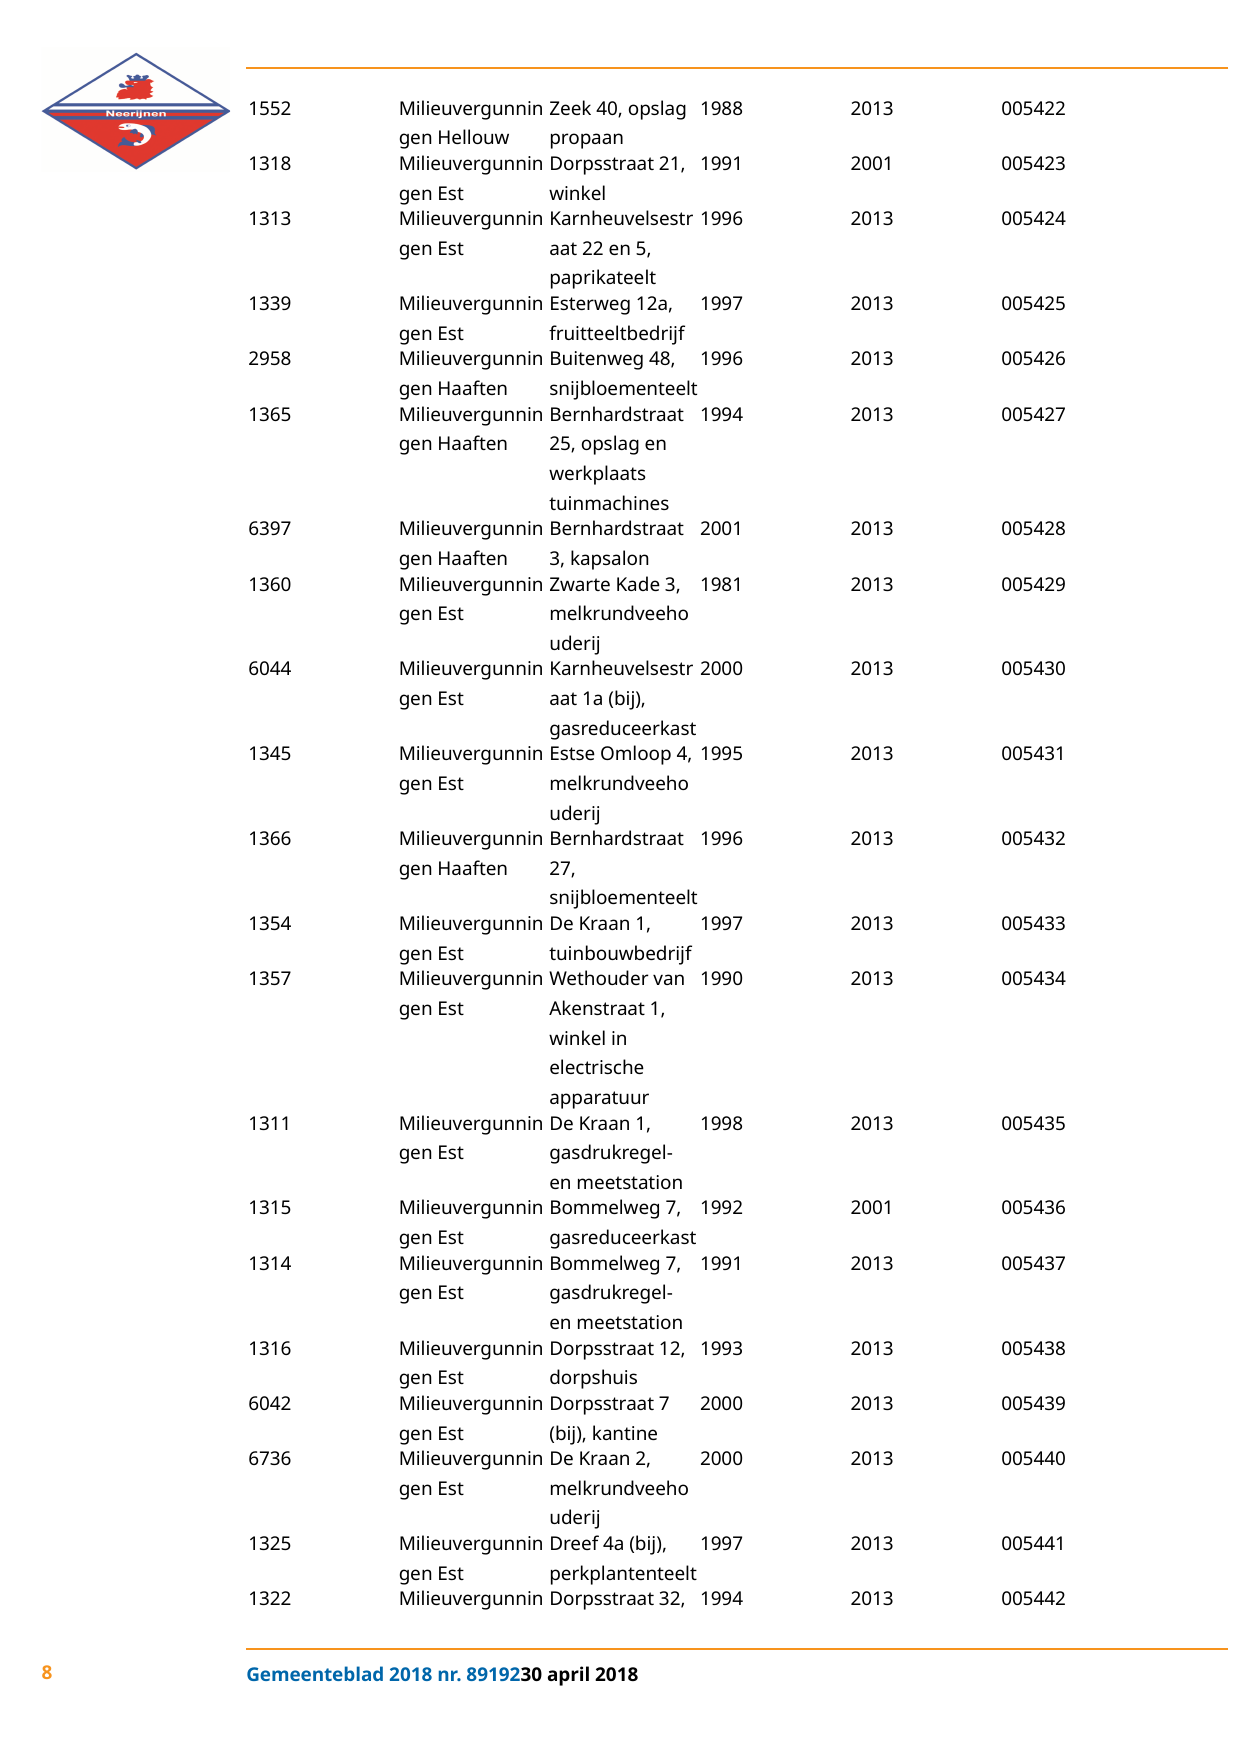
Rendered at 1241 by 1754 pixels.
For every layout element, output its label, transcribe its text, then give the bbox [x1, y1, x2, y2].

table_cell 005432 [1001, 825, 1152, 910]
table_cell 005435 [1001, 1110, 1152, 1194]
table_cell 1366 [248, 825, 398, 910]
table_cell 2013 [850, 966, 1001, 1110]
table_cell Milieuvergunningen Est [399, 966, 549, 1110]
table_cell 005439 [1001, 1390, 1152, 1445]
table_cell 1988 [700, 95, 850, 150]
table_cell 2013 [850, 1586, 1001, 1611]
table_cell 2013 [850, 515, 1001, 571]
table_cell 1997 [700, 1530, 850, 1586]
table_cell 005428 [1001, 515, 1152, 571]
table_cell 1996 [700, 205, 850, 290]
table_cell 2013 [850, 741, 1001, 825]
table_cell 2013 [850, 1250, 1001, 1335]
table_cell Dorpsstraat 12, dorpshuis [549, 1335, 700, 1390]
table_cell 2013 [850, 95, 1001, 150]
table_cell 1981 [700, 571, 850, 656]
table_cell Milieuvergunningen Est [399, 1335, 549, 1390]
table_cell 005423 [1001, 150, 1152, 205]
table_cell Milieuvergunningen Haaften [399, 515, 549, 571]
table_cell Dorpsstraat 21, winkel [549, 150, 700, 205]
table_cell De Kraan 1, gasdrukregel- en meetstation [549, 1110, 700, 1194]
table_cell Milieuvergunningen Est [399, 1445, 549, 1530]
table_cell 1552 [248, 95, 398, 150]
table_cell Milieuvergunningen Hellouw [399, 95, 549, 150]
table_cell 2000 [700, 656, 850, 741]
table_cell 005427 [1001, 401, 1152, 515]
table_cell Milieuvergunningen Est [399, 290, 549, 346]
table_cell 1357 [248, 966, 398, 1110]
table_cell 005442 [1001, 1586, 1152, 1611]
table_cell 1339 [248, 290, 398, 346]
table_cell Karnheuvelsestraat 1a (bij), gasreduceerkast [549, 656, 700, 741]
table_cell 1345 [248, 741, 398, 825]
table_cell 1996 [700, 825, 850, 910]
table_cell 1998 [700, 1110, 850, 1194]
table_cell 6042 [248, 1390, 398, 1445]
table_cell 005424 [1001, 205, 1152, 290]
table_cell 005430 [1001, 656, 1152, 741]
table_cell 2013 [850, 205, 1001, 290]
table_cell 2958 [248, 346, 398, 401]
table_cell 1365 [248, 401, 398, 515]
table_cell 005425 [1001, 290, 1152, 346]
table_cell 2013 [850, 290, 1001, 346]
table_cell Buitenweg 48, snijbloementeelt [549, 346, 700, 401]
table_cell 2001 [850, 1195, 1001, 1250]
table_cell De Kraan 2, melkrundveehouderij [549, 1445, 700, 1530]
table_cell Esterweg 12a, fruitteeltbedrijf [549, 290, 700, 346]
table_cell Milieuvergunningen Est [399, 1195, 549, 1250]
table_cell 1997 [700, 910, 850, 966]
table_cell Milieuvergunningen Haaften [399, 346, 549, 401]
table_cell Milieuvergunningen Haaften [399, 401, 549, 515]
table_cell Dorpsstraat 32, [549, 1586, 700, 1611]
table_cell Karnheuvelsestraat 22 en 5, paprikateelt [549, 205, 700, 290]
table_cell 005441 [1001, 1530, 1152, 1586]
table_cell Wethouder van Akenstraat 1, winkel in electrische apparatuur [549, 966, 700, 1110]
table_cell 1314 [248, 1250, 398, 1335]
table_cell 1990 [700, 966, 850, 1110]
table_cell Bernhardstraat 27, snijbloementeelt [549, 825, 700, 910]
table_cell 1315 [248, 1195, 398, 1250]
table_cell 1997 [700, 290, 850, 346]
table_cell Milieuvergunningen Haaften [399, 825, 549, 910]
table_cell 1996 [700, 346, 850, 401]
table_cell 1360 [248, 571, 398, 656]
table_cell Milieuvergunningen Est [399, 910, 549, 966]
table_cell 005434 [1001, 966, 1152, 1110]
table_cell 1991 [700, 1250, 850, 1335]
table_cell Estse Omloop 4, melkrundveehouderij [549, 741, 700, 825]
table_cell Milieuvergunningen Est [399, 1530, 549, 1586]
table_cell 1354 [248, 910, 398, 966]
table_cell 1991 [700, 150, 850, 205]
table_cell 2013 [850, 1390, 1001, 1445]
table_cell 1994 [700, 1586, 850, 1611]
table_cell 2001 [700, 515, 850, 571]
table_cell De Kraan 1, tuinbouwbedrijf [549, 910, 700, 966]
table_cell Bernhardstraat 3, kapsalon [549, 515, 700, 571]
table_cell 2013 [850, 825, 1001, 910]
table_cell 005426 [1001, 346, 1152, 401]
table_cell 1316 [248, 1335, 398, 1390]
table_cell Milieuvergunningen Est [399, 1390, 549, 1445]
table_cell 1313 [248, 205, 398, 290]
table_cell 2000 [700, 1445, 850, 1530]
table_cell Bernhardstraat 25, opslag en werkplaats tuinmachines [549, 401, 700, 515]
table_cell 1992 [700, 1195, 850, 1250]
table_cell 005440 [1001, 1445, 1152, 1530]
table_cell Dreef 4a (bij), perkplantenteelt [549, 1530, 700, 1586]
table_cell Milieuvergunningen Est [399, 150, 549, 205]
table_cell 1993 [700, 1335, 850, 1390]
table_cell 2013 [850, 401, 1001, 515]
table_cell Milieuvergunningen Est [399, 656, 549, 741]
table_cell Milieuvergunningen Est [399, 1110, 549, 1194]
table_cell Milieuvergunningen Est [399, 741, 549, 825]
table_cell 1318 [248, 150, 398, 205]
table_cell Bommelweg 7, gasreduceerkast [549, 1195, 700, 1250]
table_cell Zwarte Kade 3, melkrundveehouderij [549, 571, 700, 656]
table_cell Milieuvergunnin [399, 1586, 549, 1611]
table_cell 2013 [850, 910, 1001, 966]
table_cell 2013 [850, 571, 1001, 656]
table_cell 005437 [1001, 1250, 1152, 1335]
table_cell Milieuvergunningen Est [399, 571, 549, 656]
table_cell 1995 [700, 741, 850, 825]
table_cell 2013 [850, 1445, 1001, 1530]
table_cell 1322 [248, 1586, 398, 1611]
table_cell 005433 [1001, 910, 1152, 966]
table_cell 2013 [850, 1335, 1001, 1390]
table_cell 6044 [248, 656, 398, 741]
table_cell 6397 [248, 515, 398, 571]
table_cell 005438 [1001, 1335, 1152, 1390]
table_cell 2013 [850, 1530, 1001, 1586]
table_cell 005431 [1001, 741, 1152, 825]
table_cell 005436 [1001, 1195, 1152, 1250]
table_cell 005429 [1001, 571, 1152, 656]
table_cell 1325 [248, 1530, 398, 1586]
table_cell 2000 [700, 1390, 850, 1445]
table_cell 1311 [248, 1110, 398, 1194]
table_cell 2001 [850, 150, 1001, 205]
picture [41, 47, 231, 172]
table_cell 005422 [1001, 95, 1152, 150]
table_cell 1994 [700, 401, 850, 515]
table_cell Milieuvergunningen Est [399, 205, 549, 290]
table_cell 2013 [850, 656, 1001, 741]
table_cell Zeek 40, opslag propaan [549, 95, 700, 150]
table_cell Milieuvergunningen Est [399, 1250, 549, 1335]
table_cell 6736 [248, 1445, 398, 1530]
table_cell Bommelweg 7, gasdrukregel- en meetstation [549, 1250, 700, 1335]
table_cell Dorpsstraat 7 (bij), kantine [549, 1390, 700, 1445]
table_cell 2013 [850, 346, 1001, 401]
table_cell 2013 [850, 1110, 1001, 1194]
